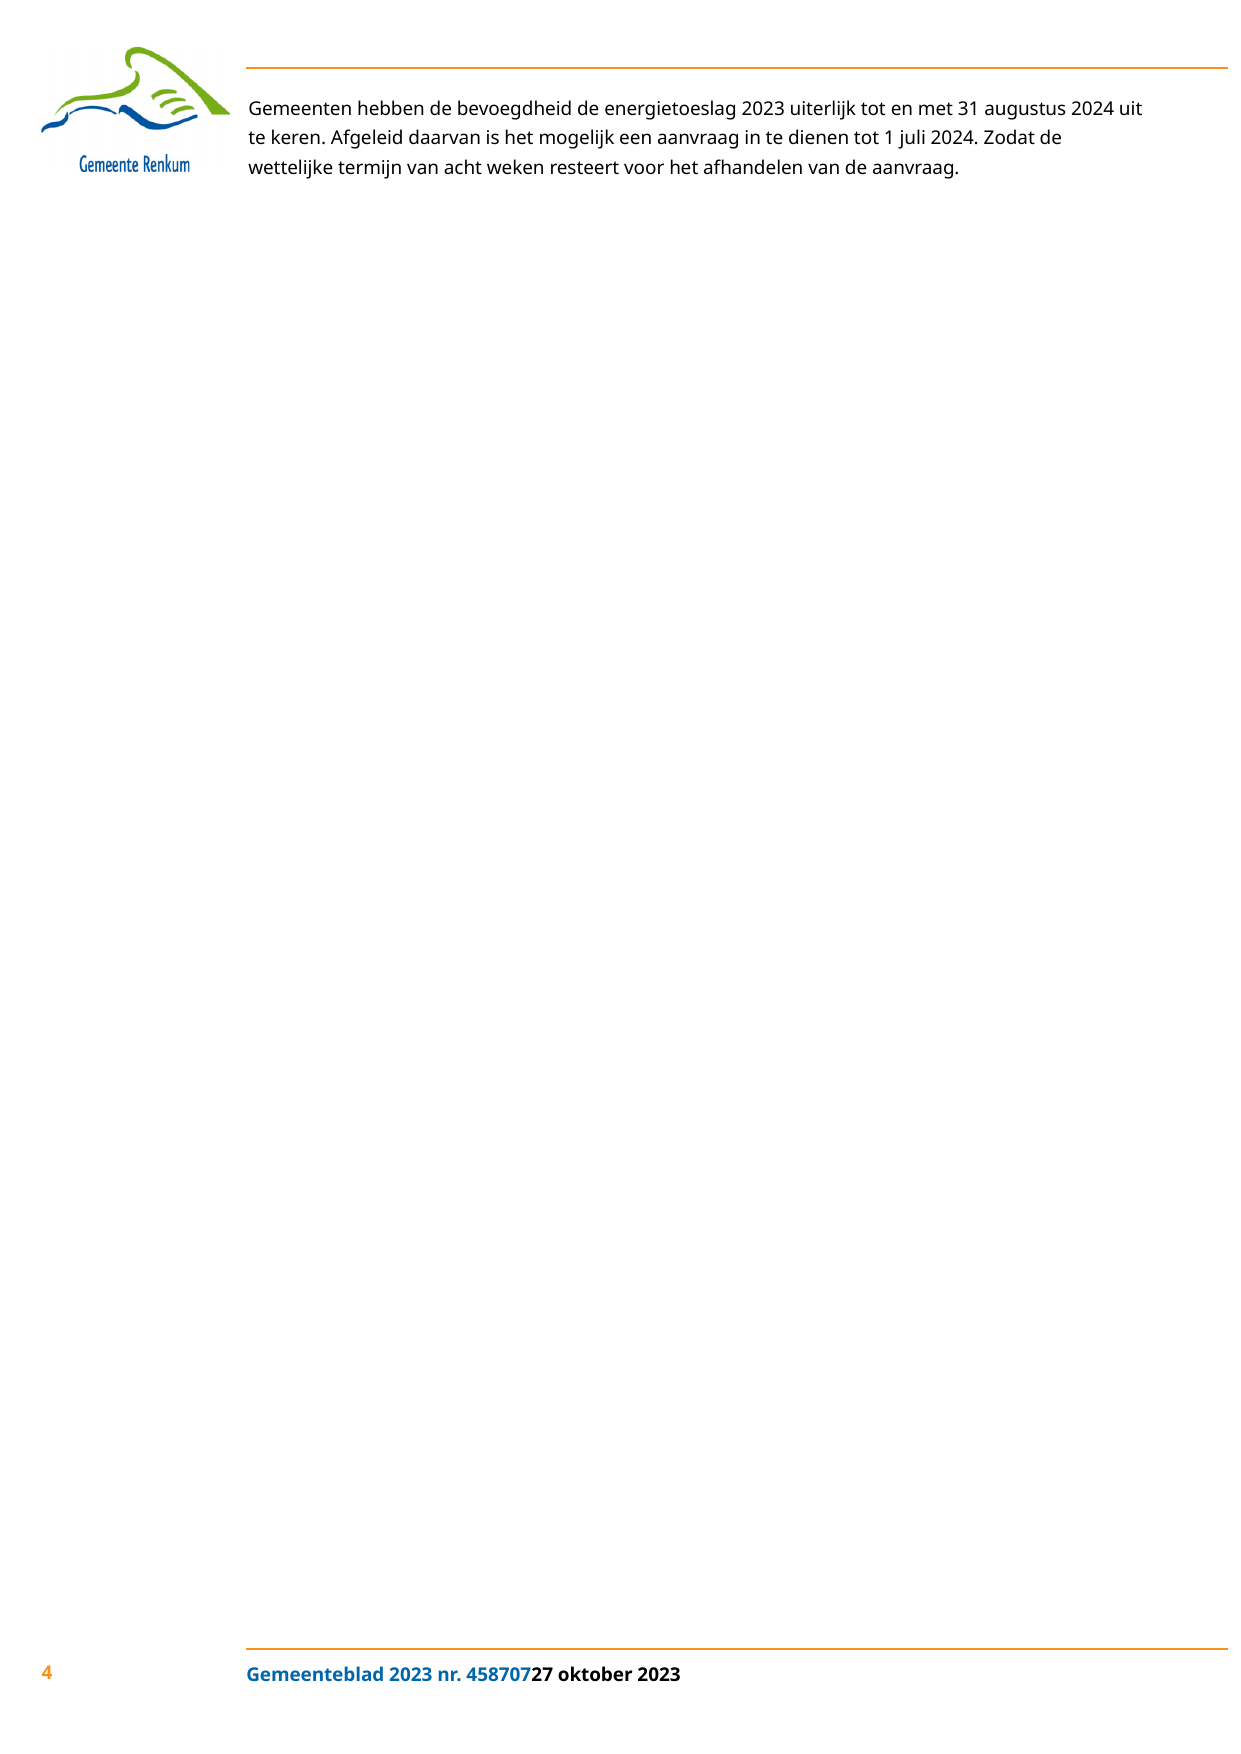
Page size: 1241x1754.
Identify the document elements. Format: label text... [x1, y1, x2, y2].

picture [41, 47, 231, 172]
text Gemeenten hebben de bevoegdheid de energietoeslag 2023 uiterlijk tot en met 31 augustus 2024 uit te keren. Afgeleid daarvan is het mogelijk een aanvraag in te dienen tot 1 juli 2024. Zodat de wettelijke termijn van acht weken resteert voor het afhandelen van de aanvraag. [248, 95, 1152, 180]
